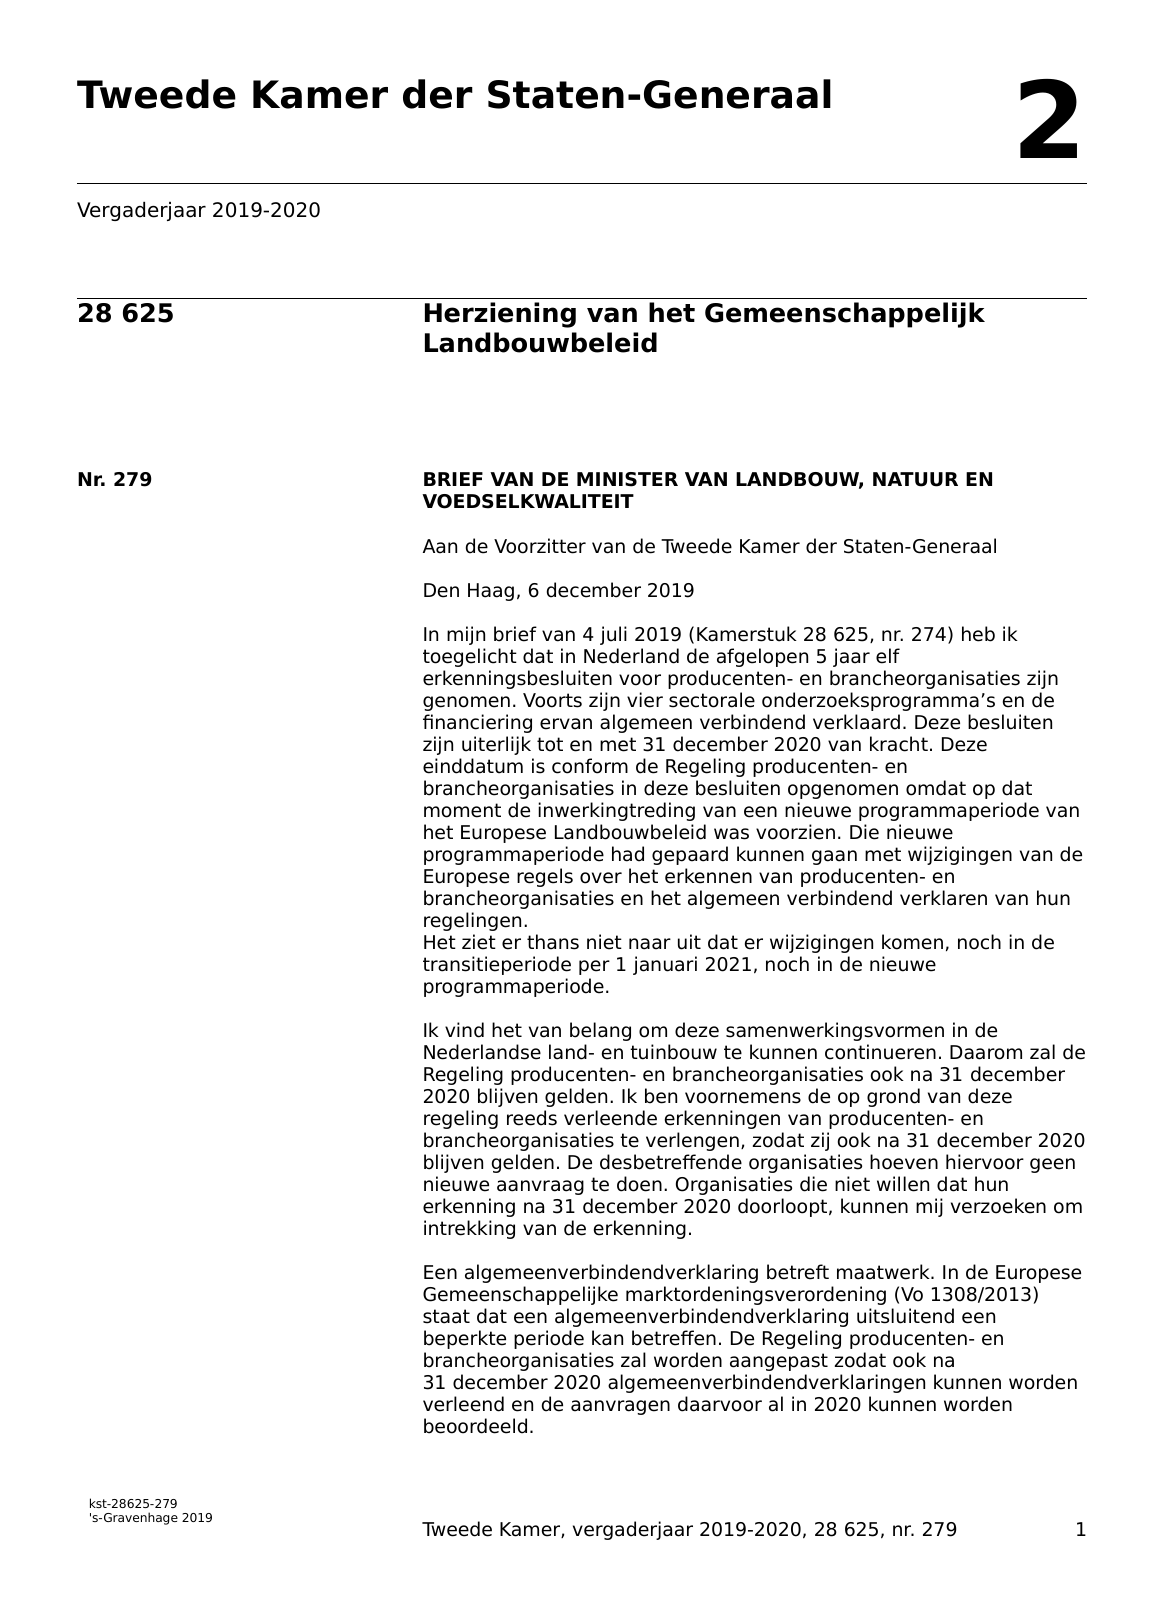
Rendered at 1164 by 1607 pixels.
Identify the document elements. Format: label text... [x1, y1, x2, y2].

table_header 2 [886, 59, 1087, 183]
text kst-28625-279 [88, 1497, 323, 1511]
text In mijn brief van 4 juli 2019 (Kamerstuk 28 625, nr. 274) heb ik toegelicht dat in Nederland de afgelopen 5 jaar elf erkenningsbesluiten voor producenten- en brancheorganisaties zijn genomen. Voorts zijn vier sectorale onderzoeksprogramma’s en de financiering ervan algemeen verbindend verklaard. Deze besluiten zijn uiterlijk tot en met 31 december 2020 van kracht. Deze einddatum is conform de Regeling producenten- en brancheorganisaties in deze besluiten opgenomen omdat op dat moment de inwerkingtreding van een nieuwe programmaperiode van het Europese Landbouwbeleid was voorzien. Die nieuwe programmaperiode had gepaard kunnen gaan met wijzigingen van de Europese regels over het erkennen van producenten- en brancheorganisaties en het algemeen verbindend verklaren van hun regelingen. [422, 624, 1087, 932]
text Het ziet er thans niet naar uit dat er wijzigingen komen, noch in de transitieperiode per 1 januari 2021, noch in de nieuwe programmaperiode. [422, 932, 1087, 997]
table_cell Vergaderjaar 2019-2020 [77, 184, 1087, 298]
text 's-Gravenhage 2019 [88, 1511, 323, 1525]
text Ik vind het van belang om deze samenwerkingsvormen in de Nederlandse land- en tuinbouw te kunnen continueren. Daarom zal de Regeling producenten- en brancheorganisaties ook na 31 december 2020 blijven gelden. Ik ben voornemens de op grond van deze regeling reeds verleende erkenningen van producenten- en brancheorganisaties te verlengen, zodat zij ook na 31 december 2020 blijven gelden. De desbetreffende organisaties hoeven hiervoor geen nieuwe aanvraag te doen. Organisaties die niet willen dat hun erkenning na 31 december 2020 doorloopt, kunnen mij verzoeken om intrekking van de erkenning. [422, 1020, 1087, 1239]
text Een algemeenverbindendverklaring betreft maatwerk. In de Europese Gemeenschappelijke marktordeningsverordening (Vo 1308/2013) staat dat een algemeenverbindendverklaring uitsluitend een beperkte periode kan betreffen. De Regeling producenten- en brancheorganisaties zal worden aangepast zodat ook na 31 december 2020 algemeenverbindendverklaringen kunnen worden verleend en de aanvragen daarvoor al in 2020 kunnen worden beoordeeld. [422, 1262, 1087, 1437]
subtitle Nr. 279 BRIEF VAN DE MINISTER VAN LANDBOUW, NATUUR EN VOEDSELKWALITEIT [77, 469, 1087, 513]
table_header Tweede Kamer der Staten-Generaal [77, 59, 886, 183]
text Aan de Voorzitter van de Tweede Kamer der Staten-Generaal [422, 536, 1087, 557]
text Den Haag, 6 december 2019 [422, 580, 1087, 602]
subtitle 28 625 Herziening van het Gemeenschappelijk Landbouwbeleid [77, 299, 1087, 358]
